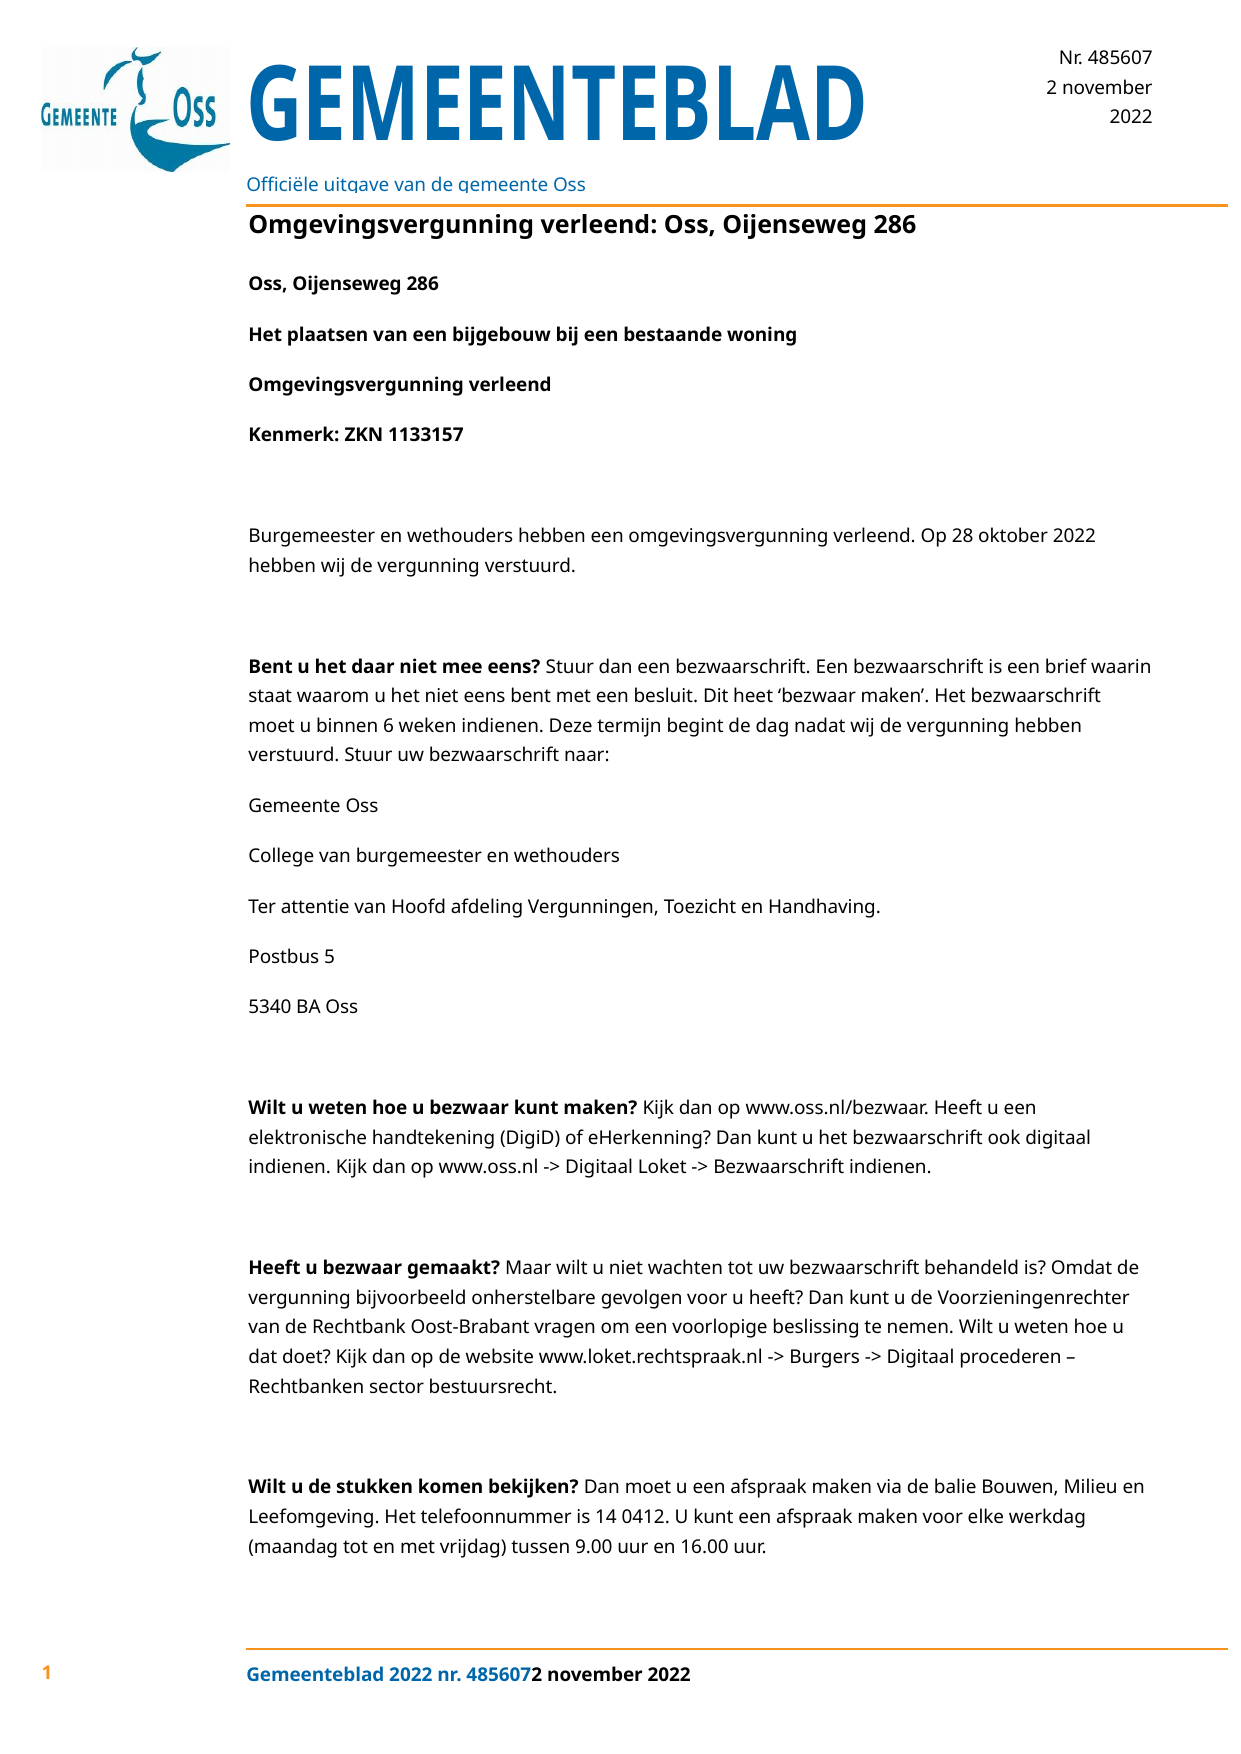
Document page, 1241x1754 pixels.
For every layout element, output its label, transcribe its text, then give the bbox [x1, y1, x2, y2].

text Wilt u weten hoe u bezwaar kunt maken? Kijk dan op www.oss.nl/bezwaar. Heeft u een elektronische handtekening (DigiD) of eHerkenning? Dan kunt u het bezwaarschrift ook digitaal indienen. Kijk dan op www.oss.nl -> Digitaal Loket -> Bezwaarschrift indienen. [248, 1094, 1152, 1179]
text Omgevingsvergunning verleend: Oss, Oijenseweg 286 [248, 207, 1152, 241]
text 5340 BA Oss [248, 994, 1152, 1019]
text Wilt u de stukken komen bekijken? Dan moet u een afspraak maken via de balie Bouwen, Milieu en Leefomgeving. Het telefoonnummer is 14 0412. U kunt een afspraak maken voor elke werkdag (maandag tot en met vrijdag) tussen 9.00 uur en 16.00 uur. [248, 1474, 1152, 1558]
text Burgemeester en wethouders hebben een omgevingsvergunning verleend. Op 28 oktober 2022 hebben wij de vergunning verstuurd. [248, 522, 1152, 578]
text Gemeente Oss [248, 792, 1152, 818]
text Postbus 5 [248, 943, 1152, 969]
text Bent u het daar niet mee eens? Stuur dan een bezwaarschrift. Een bezwaarschrift is een brief waarin staat waarom u het niet eens bent met een besluit. Dit heet ‘bezwaar maken’. Het bezwaarschrift moet u binnen 6 weken indienen. Deze termijn begint de dag nadat wij de vergunning hebben verstuurd. Stuur uw bezwaarschrift naar: [248, 653, 1152, 767]
text College van burgemeester en wethouders [248, 842, 1152, 868]
picture [41, 47, 231, 172]
text Het plaatsen van een bijgebouw bij een bestaande woning [248, 321, 1152, 346]
text Kenmerk: ZKN 1133157 [248, 422, 1152, 447]
text Heeft u bezwaar gemaakt? Maar wilt u niet wachten tot uw bezwaarschrift behandeld is? Omdat de vergunning bijvoorbeeld onherstelbare gevolgen voor u heeft? Dan kunt u de Voorzieningenrechter van de Rechtbank Oost-Brabant vragen om een voorlopige beslissing te nemen. Wilt u weten hoe u dat doet? Kijk dan op de website www.loket.rechtspraak.nl -> Burgers -> Digitaal procederen – Rechtbanken sector bestuursrecht. [248, 1254, 1152, 1398]
text Omgevingsvergunning verleend [248, 371, 1152, 397]
text Oss, Oijenseweg 286 [248, 270, 1152, 296]
text Ter attentie van Hoofd afdeling Vergunningen, Toezicht en Handhaving. [248, 893, 1152, 918]
